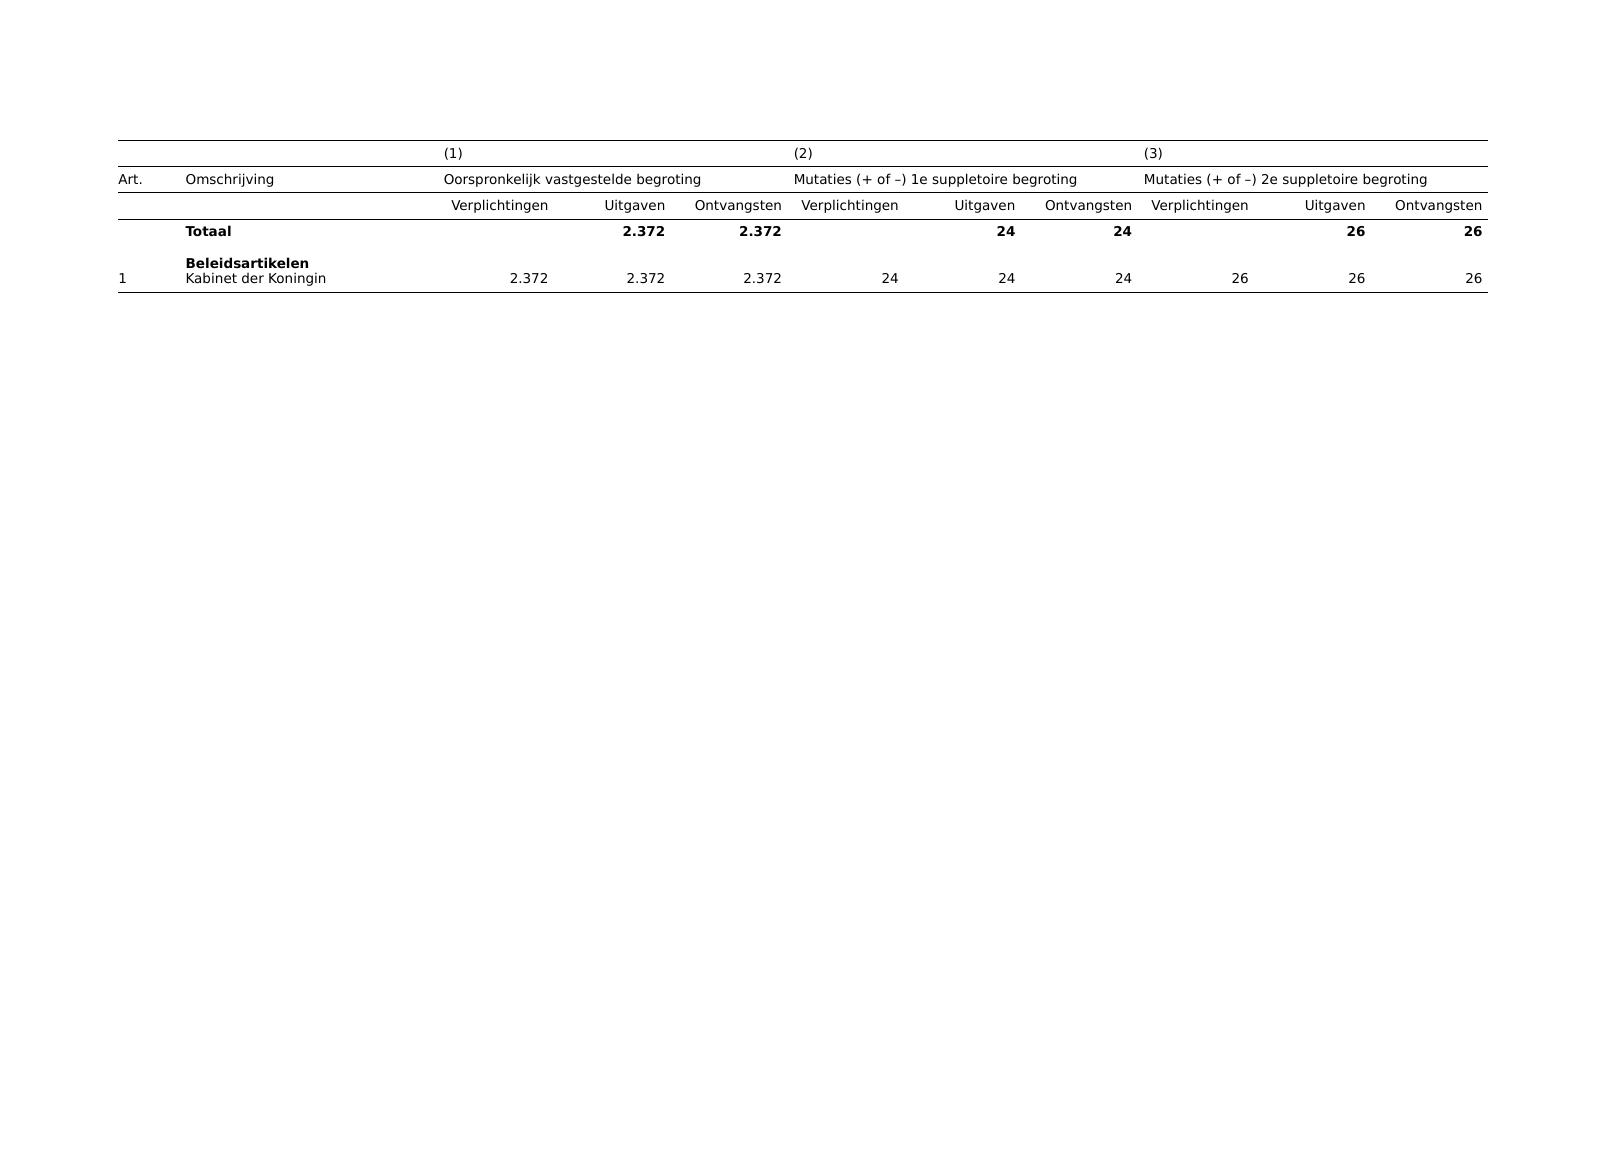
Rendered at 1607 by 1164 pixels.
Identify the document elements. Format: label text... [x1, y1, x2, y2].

table_cell [904, 240, 1021, 256]
table_cell 24 [1021, 271, 1138, 292]
table_cell [788, 220, 904, 240]
table_cell [118, 240, 179, 256]
table_cell [1255, 240, 1371, 256]
table_cell [671, 256, 788, 271]
table_header [118, 141, 179, 166]
table_cell 26 [1255, 271, 1371, 292]
table_cell 2.372 [554, 220, 671, 240]
table_cell [554, 240, 671, 256]
table_cell Verplichtingen [788, 193, 904, 218]
table_cell Ontvangsten [671, 193, 788, 218]
table_header (1) [438, 141, 788, 166]
table_cell Oorspronkelijk vastgestelde begroting [438, 167, 788, 192]
table_cell 24 [788, 271, 904, 292]
table_cell Verplichtingen [438, 193, 554, 218]
table_cell Mutaties (+ of –) 1e suppletoire begroting [788, 167, 1138, 192]
table_cell 2.372 [671, 220, 788, 240]
table_cell [180, 193, 437, 218]
table_cell Uitgaven [1255, 193, 1371, 218]
table_cell [1371, 240, 1488, 256]
table_cell 26 [1138, 271, 1254, 292]
table_cell Ontvangsten [1371, 193, 1488, 218]
table_cell 26 [1371, 220, 1488, 240]
table_cell 26 [1371, 271, 1488, 292]
table_cell Omschrijving [180, 167, 437, 192]
table_cell [788, 240, 904, 256]
table_cell [788, 256, 904, 271]
table_cell [118, 256, 179, 271]
table_cell Art. [118, 167, 179, 192]
table_cell Kabinet der Koningin [180, 271, 437, 292]
table_cell 26 [1255, 220, 1371, 240]
table_cell Uitgaven [904, 193, 1021, 218]
table_cell [1021, 240, 1138, 256]
table_cell Totaal [180, 220, 437, 240]
table_cell 24 [904, 220, 1021, 240]
table_cell 1 [118, 271, 179, 292]
table_cell Ontvangsten [1021, 193, 1138, 218]
table_header (3) [1138, 141, 1488, 166]
table_cell [1021, 256, 1138, 271]
table_cell [671, 240, 788, 256]
table_cell 24 [904, 271, 1021, 292]
table_cell [1255, 256, 1371, 271]
table_cell [1138, 220, 1254, 240]
table_cell [118, 193, 179, 218]
table_cell [118, 220, 179, 240]
table_cell 24 [1021, 220, 1138, 240]
table_cell Beleidsartikelen [180, 256, 437, 271]
table_cell 2.372 [671, 271, 788, 292]
table_header [180, 141, 437, 166]
table_cell [1138, 256, 1254, 271]
table_cell [438, 256, 554, 271]
table_cell [1371, 256, 1488, 271]
table_cell [904, 256, 1021, 271]
table_cell 2.372 [554, 271, 671, 292]
table_cell Uitgaven [554, 193, 671, 218]
table_cell Verplichtingen [1138, 193, 1254, 218]
table_cell 2.372 [438, 271, 554, 292]
table_cell Mutaties (+ of –) 2e suppletoire begroting [1138, 167, 1488, 192]
table_cell [438, 240, 554, 256]
table_header (2) [788, 141, 1138, 166]
table_cell [554, 256, 671, 271]
table_cell [438, 220, 554, 240]
table_cell [180, 240, 437, 256]
table_cell [1138, 240, 1254, 256]
